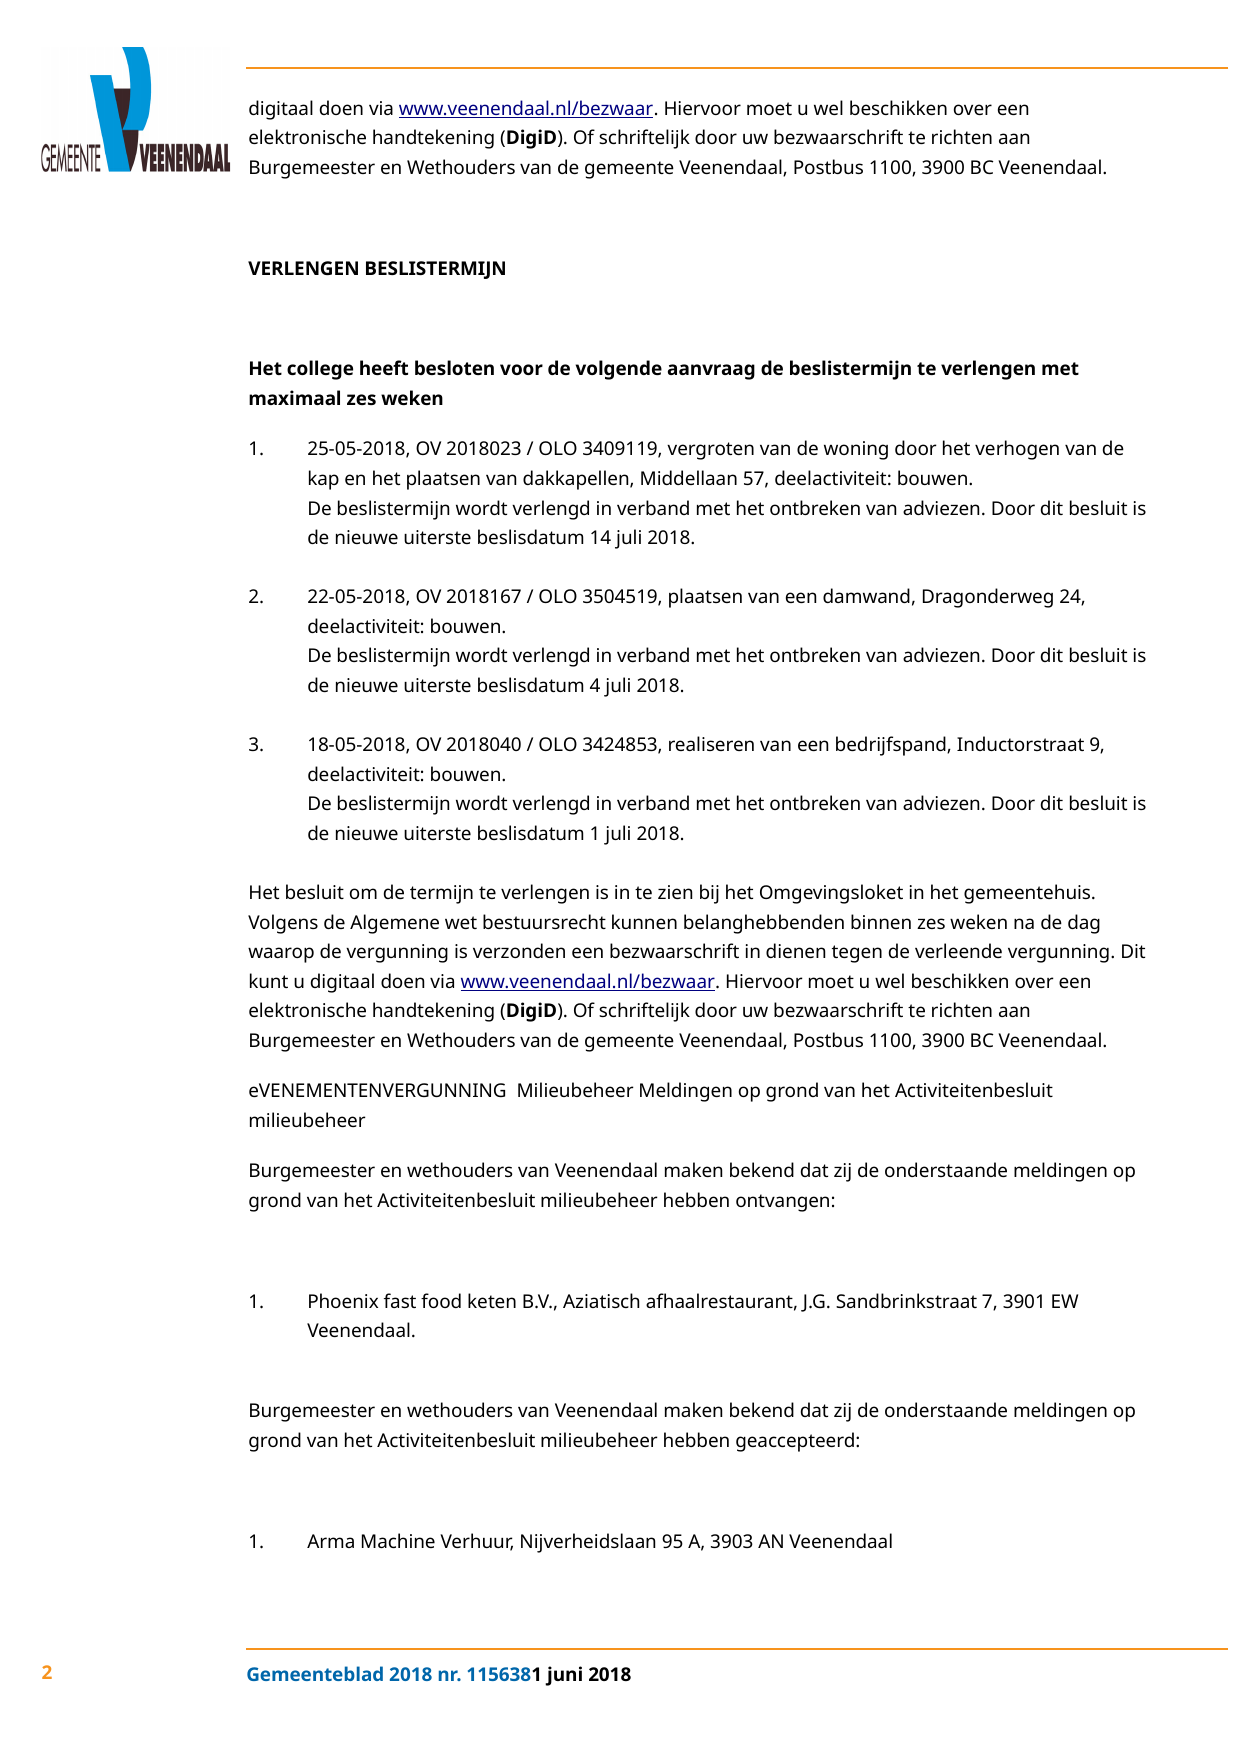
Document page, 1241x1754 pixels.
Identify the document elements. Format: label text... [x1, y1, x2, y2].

text digitaal doen via www.veenendaal.nl/bezwaar. Hiervoor moet u wel beschikken over een elektronische handtekening (DigiD). Of schriftelijk door uw bezwaarschrift te richten aan Burgemeester en Wethouders van de gemeente Veenendaal, Postbus 1100, 3900 BC Veenendaal. [248, 95, 1152, 180]
picture [41, 47, 130, 172]
list 25-05-2018, OV 2018023 / OLO 3409119, vergroten van de woning door het verhogen van de kap en het plaatsen van dakkapellen, Middellaan 57, deelactiviteit: bouwen. [248, 436, 1152, 491]
list Phoenix fast food keten B.V., Aziatisch afhaalrestaurant, J.G. Sandbrinkstraat 7, 3901 EW Veenendaal. [248, 1288, 1152, 1343]
text Burgemeester en wethouders van Veenendaal maken bekend dat zij de onderstaande meldingen op grond van het Activiteitenbesluit milieubeheer hebben ontvangen: [248, 1158, 1152, 1213]
text eVENEMENTENVERGUNNING Milieubeheer Meldingen op grond van het Activiteitenbesluit milieubeheer [248, 1078, 1152, 1133]
list De beslistermijn wordt verlengd in verband met het ontbreken van adviezen. Door dit besluit is de nieuwe uiterste beslisdatum 4 juli 2018. [248, 643, 1152, 698]
text VERLENGEN BESLISTERMIJN [248, 255, 1152, 281]
list 18-05-2018, OV 2018040 / OLO 3424853, realiseren van een bedrijfspand, Inductorstraat 9, deelactiviteit: bouwen. [248, 731, 1152, 787]
text Het besluit om de termijn te verlengen is in te zien bij het Omgevingsloket in het gemeentehuis. Volgens de Algemene wet bestuursrecht kunnen belanghebbenden binnen zes weken na de dag waarop de vergunning is verzonden een bezwaarschrift in dienen tegen de verleende vergunning. Dit kunt u digitaal doen via www.veenendaal.nl/bezwaar. Hiervoor moet u wel beschikken over een elektronische handtekening (DigiD). Of schriftelijk door uw bezwaarschrift te richten aan Burgemeester en Wethouders van de gemeente Veenendaal, Postbus 1100, 3900 BC Veenendaal. [248, 879, 1152, 1053]
picture [123, 47, 231, 172]
list 22-05-2018, OV 2018167 / OLO 3504519, plaatsen van een damwand, Dragonderweg 24, deelactiviteit: bouwen. [248, 583, 1152, 639]
list De beslistermijn wordt verlengd in verband met het ontbreken van adviezen. Door dit besluit is de nieuwe uiterste beslisdatum 14 juli 2018. [248, 495, 1152, 550]
list De beslistermijn wordt verlengd in verband met het ontbreken van adviezen. Door dit besluit is de nieuwe uiterste beslisdatum 1 juli 2018. [248, 791, 1152, 846]
text Burgemeester en wethouders van Veenendaal maken bekend dat zij de onderstaande meldingen op grond van het Activiteitenbesluit milieubeheer hebben geaccepteerd: [248, 1398, 1152, 1453]
list Arma Machine Verhuur, Nijverheidslaan 95 A, 3903 AN Veenendaal [248, 1528, 1152, 1554]
text Het college heeft besloten voor de volgende aanvraag de beslistermijn te verlengen met maximaal zes weken [248, 356, 1152, 411]
